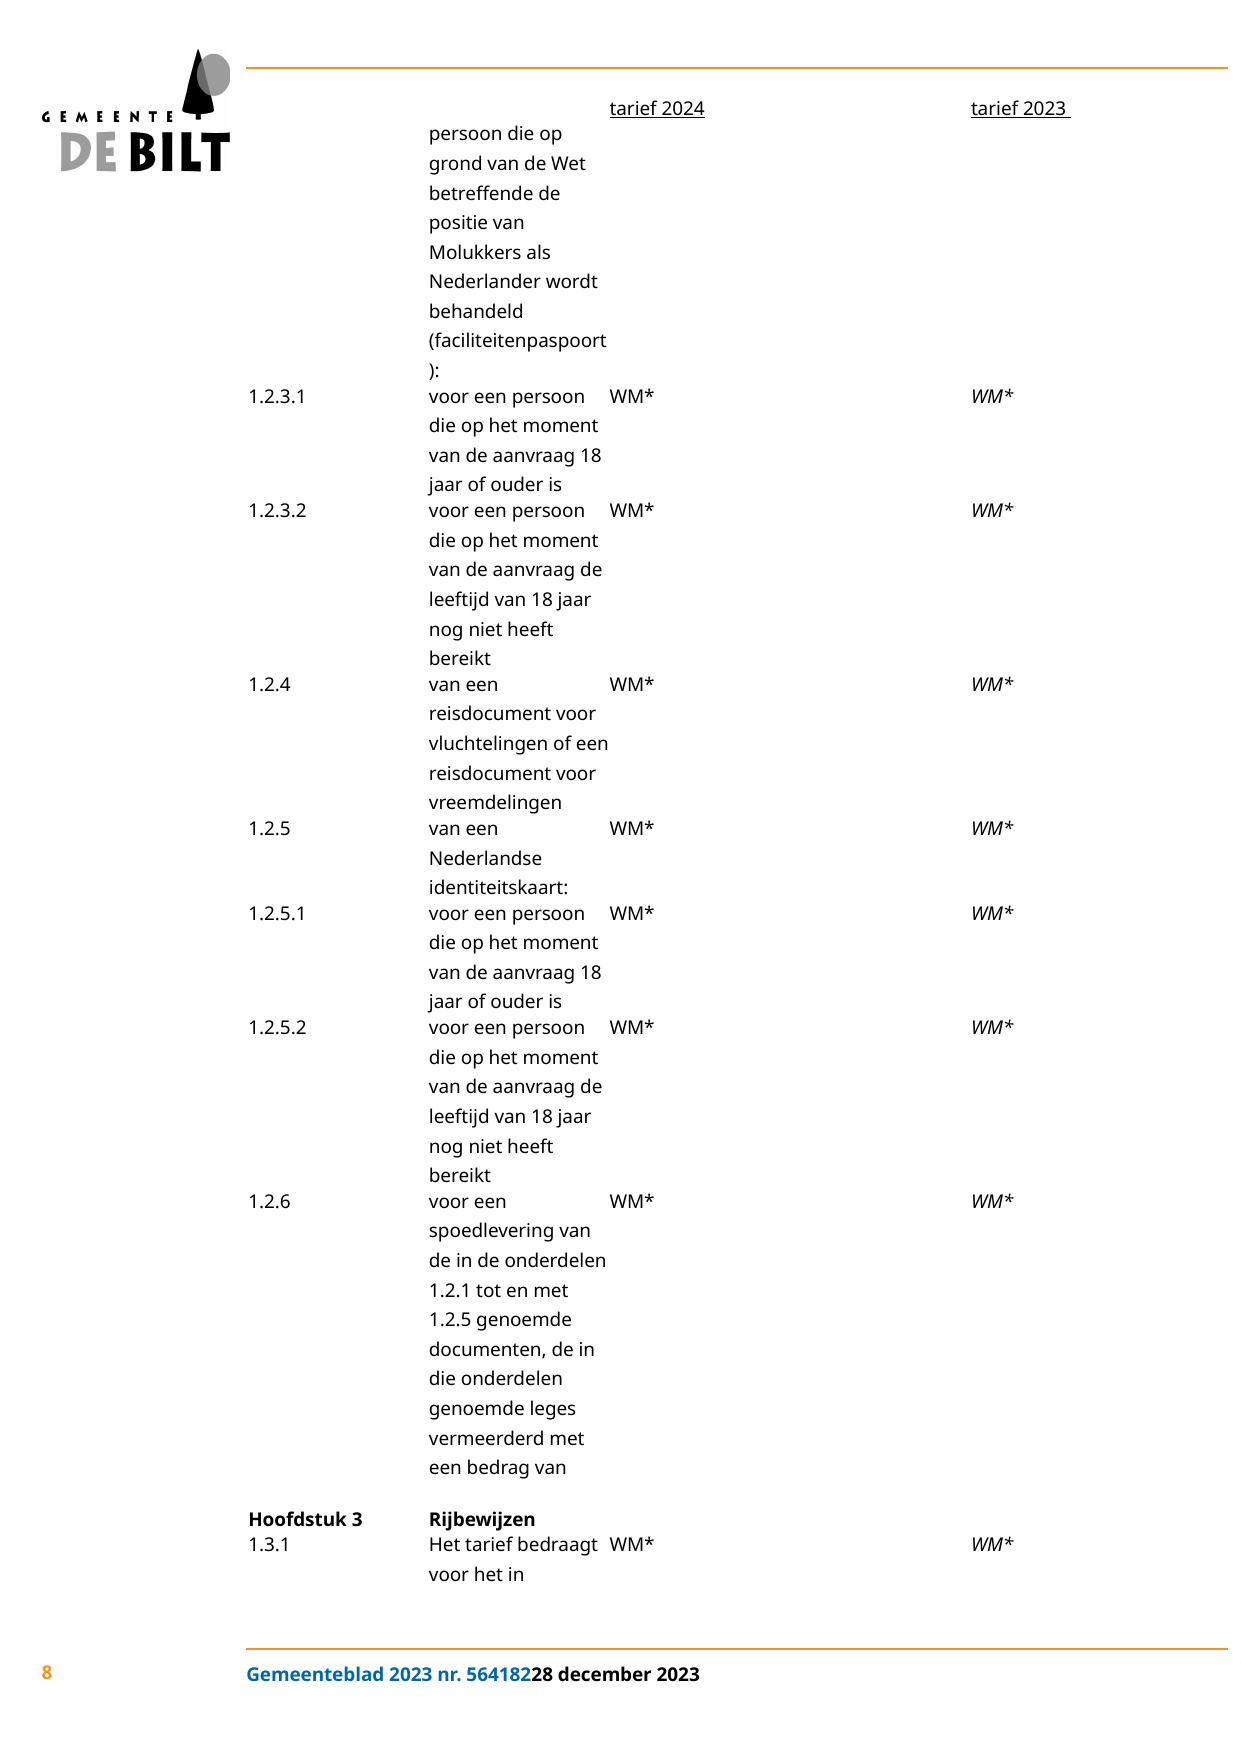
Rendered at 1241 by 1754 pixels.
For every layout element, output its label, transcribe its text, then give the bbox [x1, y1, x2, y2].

table_cell WM* [609, 498, 971, 671]
table_cell Het tarief bedraagt voor het in [429, 1532, 609, 1587]
table_cell WM* [971, 1188, 1152, 1480]
table_cell 1.2.5.1 [248, 900, 429, 1014]
table_cell Hoofdstuk 3 [248, 1506, 429, 1532]
table_cell [248, 121, 429, 383]
table_cell voor een spoedlevering van de in de onderdelen 1.2.1 tot en met 1.2.5 genoemde documenten, de in die onderdelen genoemde leges vermeerderd met een bedrag van [429, 1188, 609, 1480]
table_cell [609, 1480, 971, 1506]
table_cell WM* [609, 900, 971, 1014]
table_cell [609, 121, 971, 383]
table_cell 1.2.5 [248, 815, 429, 900]
table_cell WM* [971, 1015, 1152, 1188]
table_header [429, 95, 609, 121]
table_cell voor een persoon die op het moment van de aanvraag 18 jaar of ouder is [429, 383, 609, 497]
table_cell WM* [609, 815, 971, 900]
table_cell WM* [971, 671, 1152, 815]
table_cell [971, 1506, 1152, 1532]
table_cell [429, 1480, 609, 1506]
table_cell WM* [971, 383, 1152, 497]
table_cell WM* [609, 671, 971, 815]
table_header tarief 2023 [971, 95, 1152, 121]
table_cell [609, 1506, 971, 1532]
table_cell Rijbewijzen [429, 1506, 609, 1532]
table_cell WM* [609, 1188, 971, 1480]
table_cell WM* [609, 1015, 971, 1188]
table_cell [248, 1480, 429, 1506]
table_cell WM* [971, 900, 1152, 1014]
table_header [248, 95, 429, 121]
table_cell 1.2.5.2 [248, 1015, 429, 1188]
table_cell voor een persoon die op het moment van de aanvraag de leeftijd van 18 jaar nog niet heeft bereikt [429, 498, 609, 671]
table_cell WM* [609, 1532, 971, 1587]
table_header tarief 2024 [609, 95, 971, 121]
table_cell van een reisdocument voor vluchtelingen of een reisdocument voor vreemdelingen [429, 671, 609, 815]
table_cell voor een persoon die op het moment van de aanvraag 18 jaar of ouder is [429, 900, 609, 1014]
table_cell 1.3.1 [248, 1532, 429, 1587]
table_cell WM* [971, 1532, 1152, 1587]
table_cell 1.2.3.1 [248, 383, 429, 497]
table_cell WM* [609, 383, 971, 497]
table_cell WM* [971, 498, 1152, 671]
table_cell voor een persoon die op het moment van de aanvraag de leeftijd van 18 jaar nog niet heeft bereikt [429, 1015, 609, 1188]
table_cell [971, 121, 1152, 383]
table_cell 1.2.4 [248, 671, 429, 815]
table_cell van een Nederlandse identiteitskaart: [429, 815, 609, 900]
table_cell [971, 1480, 1152, 1506]
table_cell 1.2.3.2 [248, 498, 429, 671]
table_cell WM* [971, 815, 1152, 900]
table_cell 1.2.6 [248, 1188, 429, 1480]
table_cell persoon die op grond van de Wet betreffende de positie van Molukkers als Nederlander wordt behandeld (faciliteitenpaspoort): [429, 121, 609, 383]
picture [41, 47, 231, 172]
